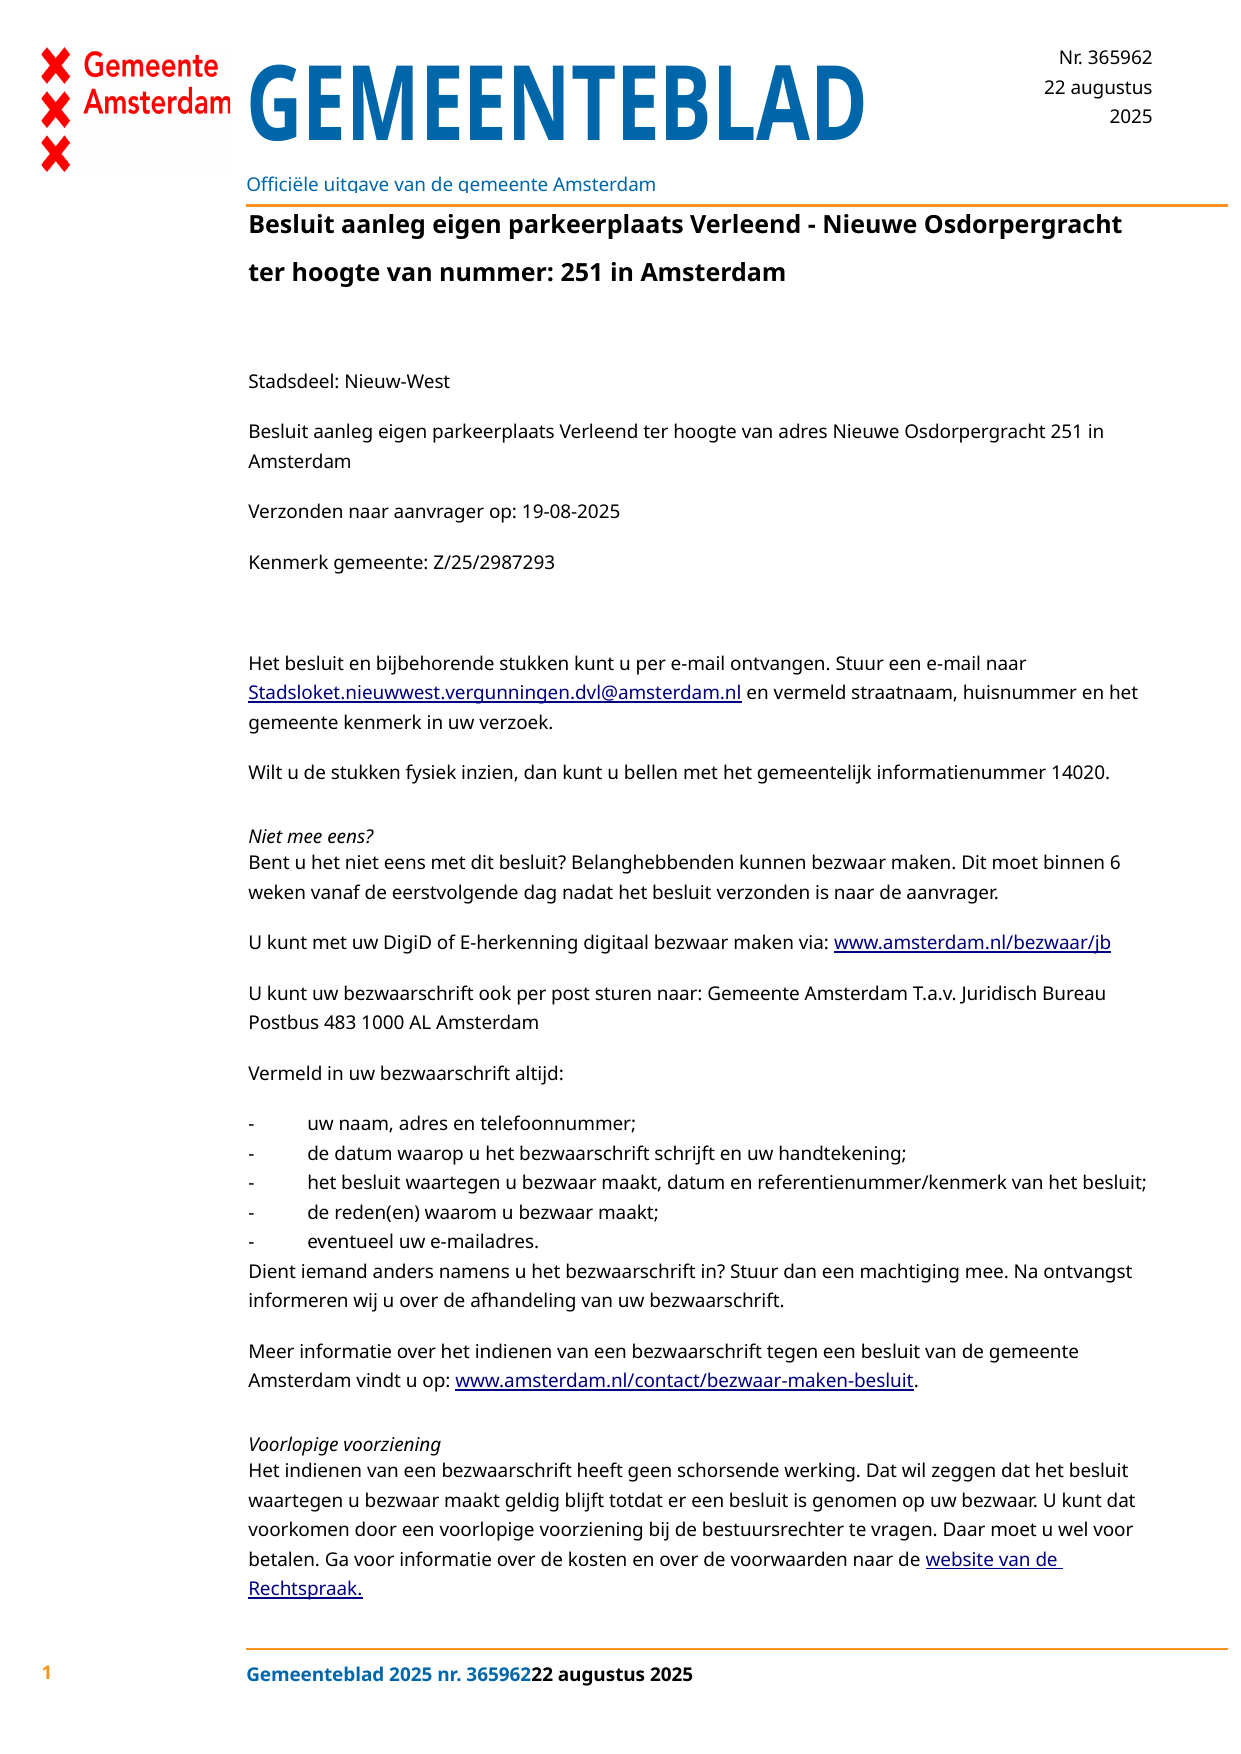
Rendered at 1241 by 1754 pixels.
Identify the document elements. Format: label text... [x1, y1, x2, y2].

text Verzonden naar aanvrager op: 19-08-2025 [248, 499, 1152, 524]
text Niet mee eens? [248, 823, 1152, 849]
text Besluit aanleg eigen parkeerplaats Verleend - Nieuwe Osdorpergracht ter hoogte van nummer: 251 in Amsterdam [248, 207, 1152, 288]
text Het indienen van een bezwaarschrift heeft geen schorsende werking. Dat wil zeggen dat het besluit waartegen u bezwaar maakt geldig blijft totdat er een besluit is genomen op uw bezwaar. U kunt dat voorkomen door een voorlopige voorziening bij de bestuursrechter te vragen. Daar moet u wel voor betalen. Ga voor informatie over de kosten en over de voorwaarden naar de website van de Rechtspraak. [248, 1457, 1152, 1601]
text Vermeld in uw bezwaarschrift altijd: [248, 1060, 1152, 1085]
list eventueel uw e-mailadres. [248, 1228, 1152, 1254]
list uw naam, adres en telefoonnummer; [248, 1110, 1152, 1136]
list het besluit waartegen u bezwaar maakt, datum en referentienummer/kenmerk van het besluit; [248, 1169, 1152, 1195]
text Meer informatie over het indienen van een bezwaarschrift tegen een besluit van de gemeente Amsterdam vindt u op: www.amsterdam.nl/contact/bezwaar-maken-besluit. [248, 1338, 1152, 1393]
text Het besluit en bijbehorende stukken kunt u per e-mail ontvangen. Stuur een e-mail naar Stadsloket.nieuwwest.vergunningen.dvl@amsterdam.nl en vermeld straatnaam, huisnummer en het gemeente kenmerk in uw verzoek. [248, 650, 1152, 735]
picture [41, 47, 231, 172]
text Kenmerk gemeente: Z/25/2987293 [248, 549, 1152, 575]
text Besluit aanleg eigen parkeerplaats Verleend ter hoogte van adres Nieuwe Osdorpergracht 251 in Amsterdam [248, 419, 1152, 474]
text U kunt met uw DigiD of E-herkenning digitaal bezwaar maken via: www.amsterdam.nl/bezwaar/jb [248, 929, 1152, 955]
list de reden(en) waarom u bezwaar maakt; [248, 1199, 1152, 1224]
list de datum waarop u het bezwaarschrift schrijft en uw handtekening; [248, 1140, 1152, 1165]
text U kunt uw bezwaarschrift ook per post sturen naar: Gemeente Amsterdam T.a.v. Juridisch Bureau Postbus 483 1000 AL Amsterdam [248, 980, 1152, 1035]
text Stadsdeel: Nieuw-West [248, 368, 1152, 394]
text Wilt u de stukken fysiek inzien, dan kunt u bellen met het gemeentelijk informatienummer 14020. [248, 759, 1152, 785]
text Dient iemand anders namens u het bezwaarschrift in? Stuur dan een machtiging mee. Na ontvangst informeren wij u over de afhandeling van uw bezwaarschrift. [248, 1258, 1152, 1313]
text Voorlopige voorziening [248, 1432, 1152, 1457]
text Bent u het niet eens met dit besluit? Belanghebbenden kunnen bezwaar maken. Dit moet binnen 6 weken vanaf de eerstvolgende dag nadat het besluit verzonden is naar de aanvrager. [248, 849, 1152, 904]
